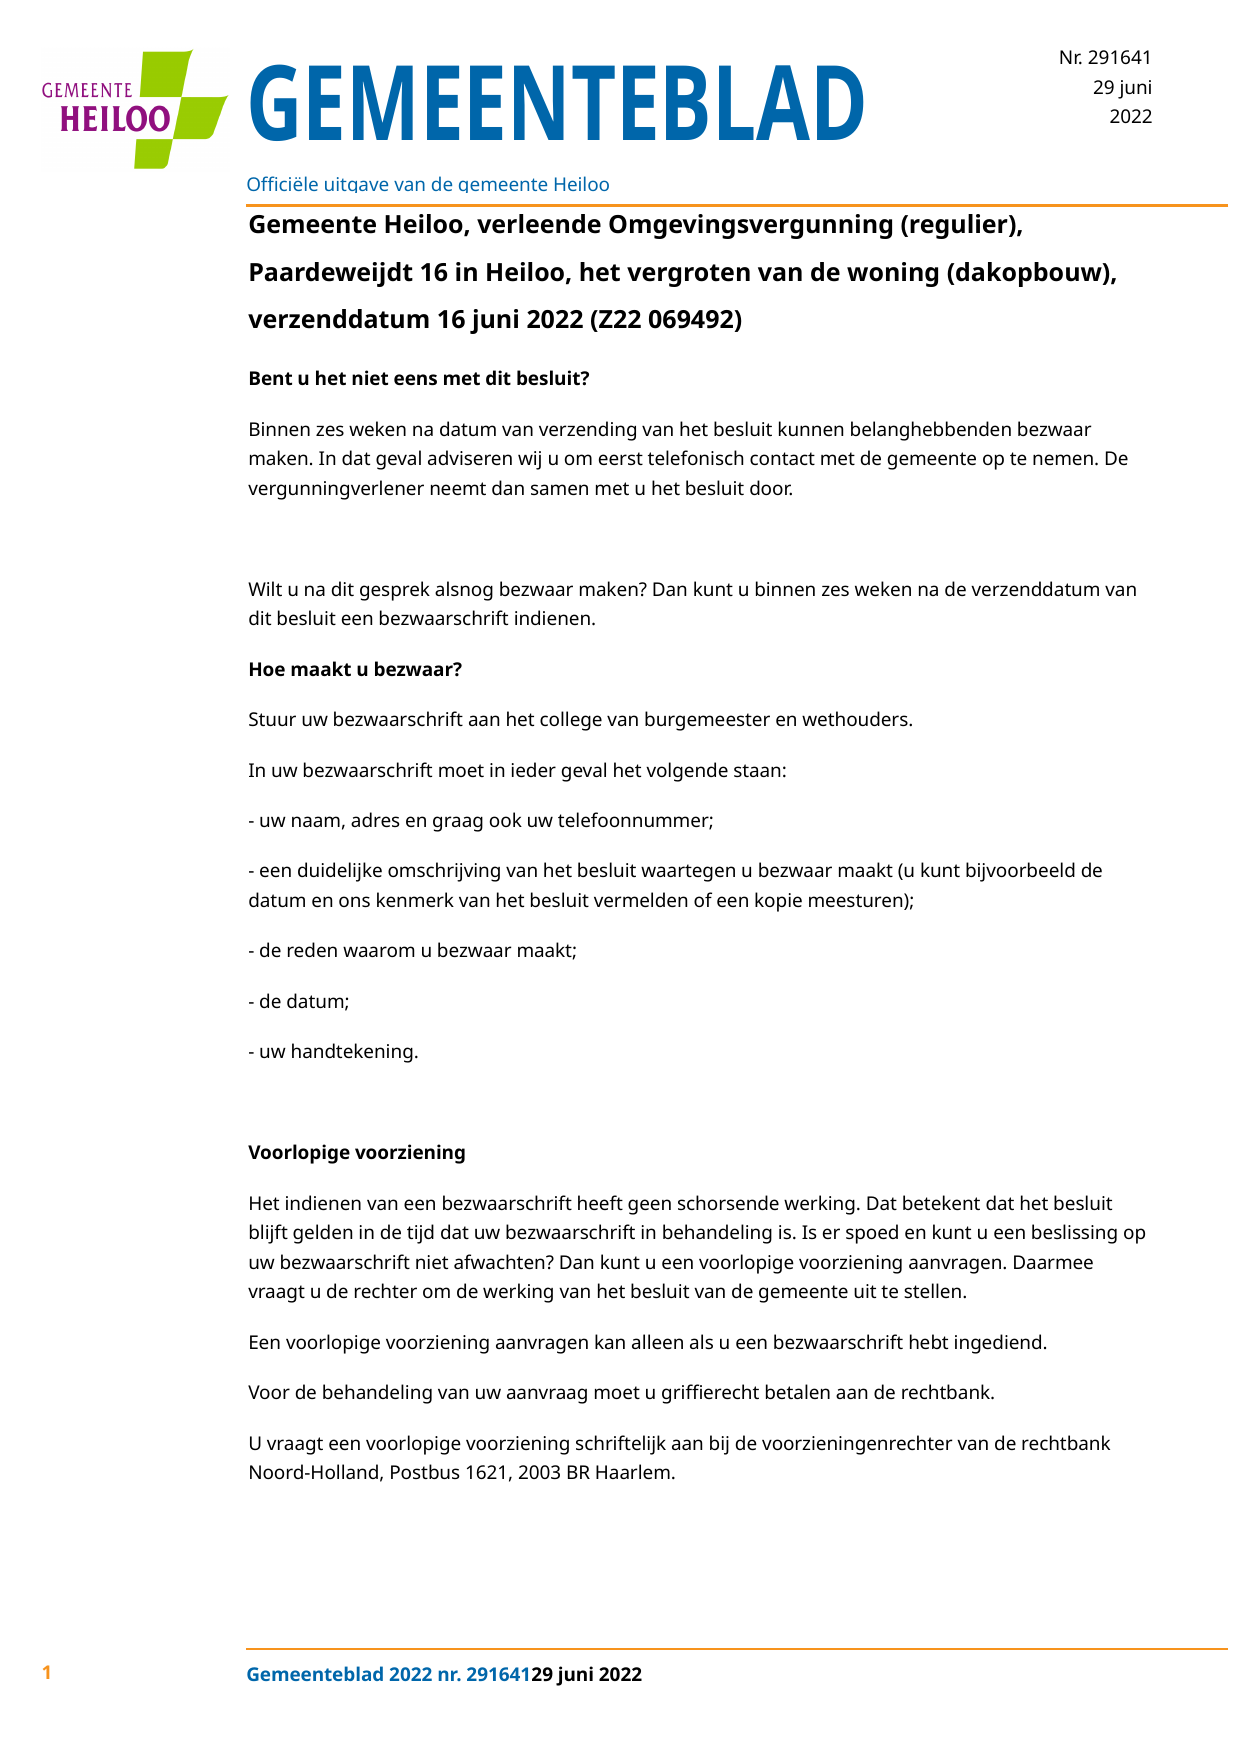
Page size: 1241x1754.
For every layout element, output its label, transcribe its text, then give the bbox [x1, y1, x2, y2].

text Voorlopige voorziening [248, 1139, 1152, 1165]
text Hoe maakt u bezwaar? [248, 656, 1152, 682]
text Het indienen van een bezwaarschrift heeft geen schorsende werking. Dat betekent dat het besluit blijft gelden in de tijd dat uw bezwaarschrift in behandeling is. Is er spoed en kunt u een beslissing op uw bezwaarschrift niet afwachten? Dan kunt u een voorlopige voorziening aanvragen. Daarmee vraagt u de rechter om de werking van het besluit van de gemeente uit te stellen. [248, 1190, 1152, 1304]
text In uw bezwaarschrift moet in ieder geval het volgende staan: [248, 757, 1152, 782]
text Voor de behandeling van uw aanvraag moet u griffierecht betalen aan de rechtbank. [248, 1379, 1152, 1405]
text Gemeente Heiloo, verleende Omgevingsvergunning (regulier), Paardeweijdt 16 in Heiloo, het vergroten van de woning (dakopbouw), verzenddatum 16 juni 2022 (Z22 069492) [248, 207, 1152, 336]
text Een voorlopige voorziening aanvragen kan alleen als u een bezwaarschrift hebt ingediend. [248, 1329, 1152, 1354]
text - de reden waarom u bezwaar maakt; [248, 938, 1152, 963]
text - uw handtekening. [248, 1038, 1152, 1064]
text - een duidelijke omschrijving van het besluit waartegen u bezwaar maakt (u kunt bijvoorbeeld de datum en ons kenmerk van het besluit vermelden of een kopie meesturen); [248, 858, 1152, 913]
text Binnen zes weken na datum van verzending van het besluit kunnen belanghebbenden bezwaar maken. In dat geval adviseren wij u om eerst telefonisch contact met de gemeente op te nemen. De vergunningverlener neemt dan samen met u het besluit door. [248, 416, 1152, 501]
text Bent u het niet eens met dit besluit? [248, 366, 1152, 391]
picture [41, 47, 231, 172]
text Stuur uw bezwaarschrift aan het college van burgemeester en wethouders. [248, 706, 1152, 732]
text U vraagt een voorlopige voorziening schriftelijk aan bij de voorzieningenrechter van de rechtbank Noord-Holland, Postbus 1621, 2003 BR Haarlem. [248, 1430, 1152, 1485]
text - uw naam, adres en graag ook uw telefoonnummer; [248, 807, 1152, 833]
text - de datum; [248, 988, 1152, 1014]
text Wilt u na dit gesprek alsnog bezwaar maken? Dan kunt u binnen zes weken na de verzenddatum van dit besluit een bezwaarschrift indienen. [248, 576, 1152, 631]
